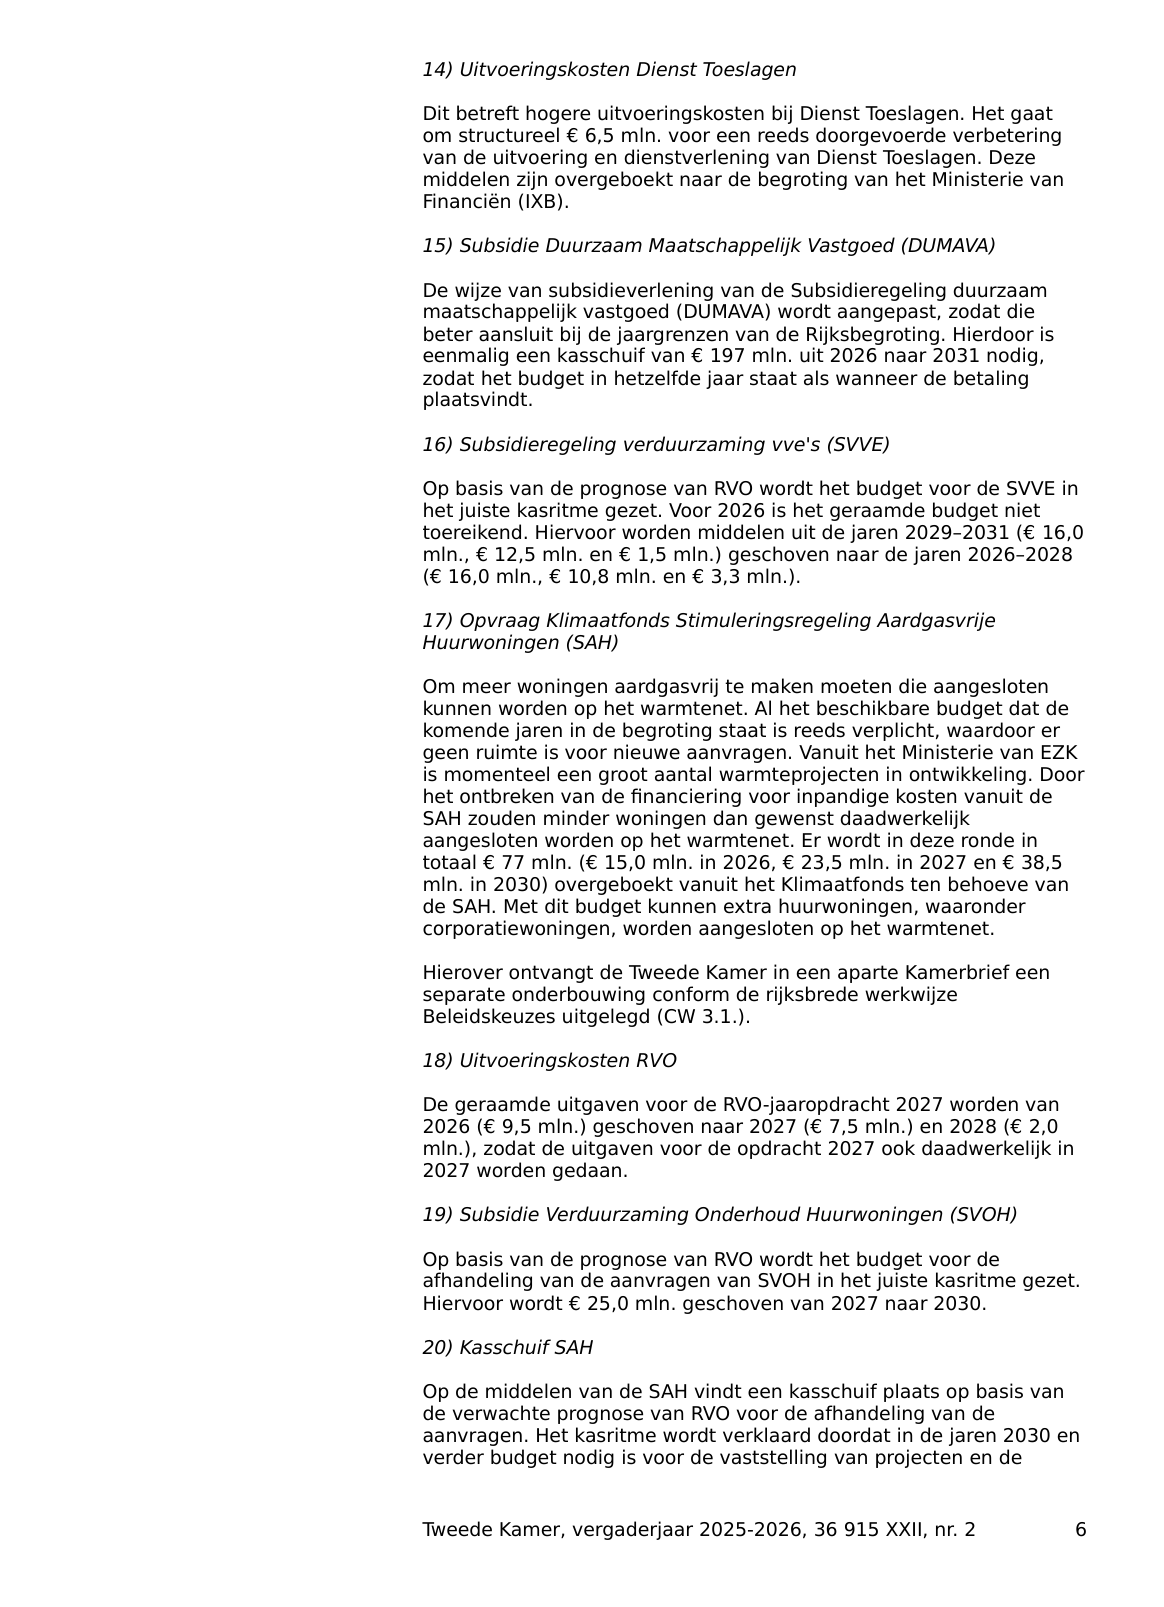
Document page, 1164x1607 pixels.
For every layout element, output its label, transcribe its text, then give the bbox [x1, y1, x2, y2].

subtitle 20) Kasschuif SAH [422, 1337, 1087, 1358]
text Op basis van de prognose van RVO wordt het budget voor de SVVE in het juiste kasritme gezet. Voor 2026 is het geraamde budget niet toereikend. Hiervoor worden middelen uit de jaren 2029–2031 (€ 16,0 mln., € 12,5 mln. en € 1,5 mln.) geschoven naar de jaren 2026–2028 (€ 16,0 mln., € 10,8 mln. en € 3,3 mln.). [422, 478, 1087, 588]
text Om meer woningen aardgasvrij te maken moeten die aangesloten kunnen worden op het warmtenet. Al het beschikbare budget dat de komende jaren in de begroting staat is reeds verplicht, waardoor er geen ruimte is voor nieuwe aanvragen. Vanuit het Ministerie van EZK is momenteel een groot aantal warmteprojecten in ontwikkeling. Door het ontbreken van de financiering voor inpandige kosten vanuit de SAH zouden minder woningen dan gewenst daadwerkelijk aangesloten worden op het warmtenet. Er wordt in deze ronde in totaal € 77 mln. (€ 15,0 mln. in 2026, € 23,5 mln. in 2027 en € 38,5 mln. in 2030) overgeboekt vanuit het Klimaatfonds ten behoeve van de SAH. Met dit budget kunnen extra huurwoningen, waaronder corporatiewoningen, worden aangesloten op het warmtenet. [422, 676, 1087, 940]
subtitle 15) Subsidie Duurzaam Maatschappelijk Vastgoed (DUMAVA) [422, 235, 1087, 257]
text Op basis van de prognose van RVO wordt het budget voor de afhandeling van de aanvragen van SVOH in het juiste kasritme gezet. Hiervoor wordt € 25,0 mln. geschoven van 2027 naar 2030. [422, 1248, 1087, 1314]
text Hierover ontvangt de Tweede Kamer in een aparte Kamerbrief een separate onderbouwing conform de rijksbrede werkwijze Beleidskeuzes uitgelegd (CW 3.1.). [422, 962, 1087, 1028]
subtitle 18) Uitvoeringskosten RVO [422, 1050, 1087, 1072]
subtitle 17) Opvraag Klimaatfonds Stimuleringsregeling Aardgasvrije Huurwoningen (SAH) [422, 610, 1087, 654]
text De geraamde uitgaven voor de RVO-jaaropdracht 2027 worden van 2026 (€ 9,5 mln.) geschoven naar 2027 (€ 7,5 mln.) en 2028 (€ 2,0 mln.), zodat de uitgaven voor de opdracht 2027 ook daadwerkelijk in 2027 worden gedaan. [422, 1094, 1087, 1182]
subtitle 16) Subsidieregeling verduurzaming vve's (SVVE) [422, 433, 1087, 456]
text Dit betreft hogere uitvoeringskosten bij Dienst Toeslagen. Het gaat om structureel € 6,5 mln. voor een reeds doorgevoerde verbetering van de uitvoering en dienstverlening van Dienst Toeslagen. Deze middelen zijn overgeboekt naar de begroting van het Ministerie van Financiën (IXB). [422, 103, 1087, 213]
text De wijze van subsidieverlening van de Subsidieregeling duurzaam maatschappelijk vastgoed (DUMAVA) wordt aangepast, zodat die beter aansluit bij de jaargrenzen van de Rijksbegroting. Hierdoor is eenmalig een kasschuif van € 197 mln. uit 2026 naar 2031 nodig, zodat het budget in hetzelfde jaar staat als wanneer de betaling plaatsvindt. [422, 279, 1087, 411]
subtitle 19) Subsidie Verduurzaming Onderhoud Huurwoningen (SVOH) [422, 1204, 1087, 1226]
subtitle 14) Uitvoeringskosten Dienst Toeslagen [422, 59, 1087, 81]
text Op de middelen van de SAH vindt een kasschuif plaats op basis van de verwachte prognose van RVO voor de afhandeling van de aanvragen. Het kasritme wordt verklaard doordat in de jaren 2030 en verder budget nodig is voor de vaststelling van projecten en de [422, 1381, 1087, 1469]
